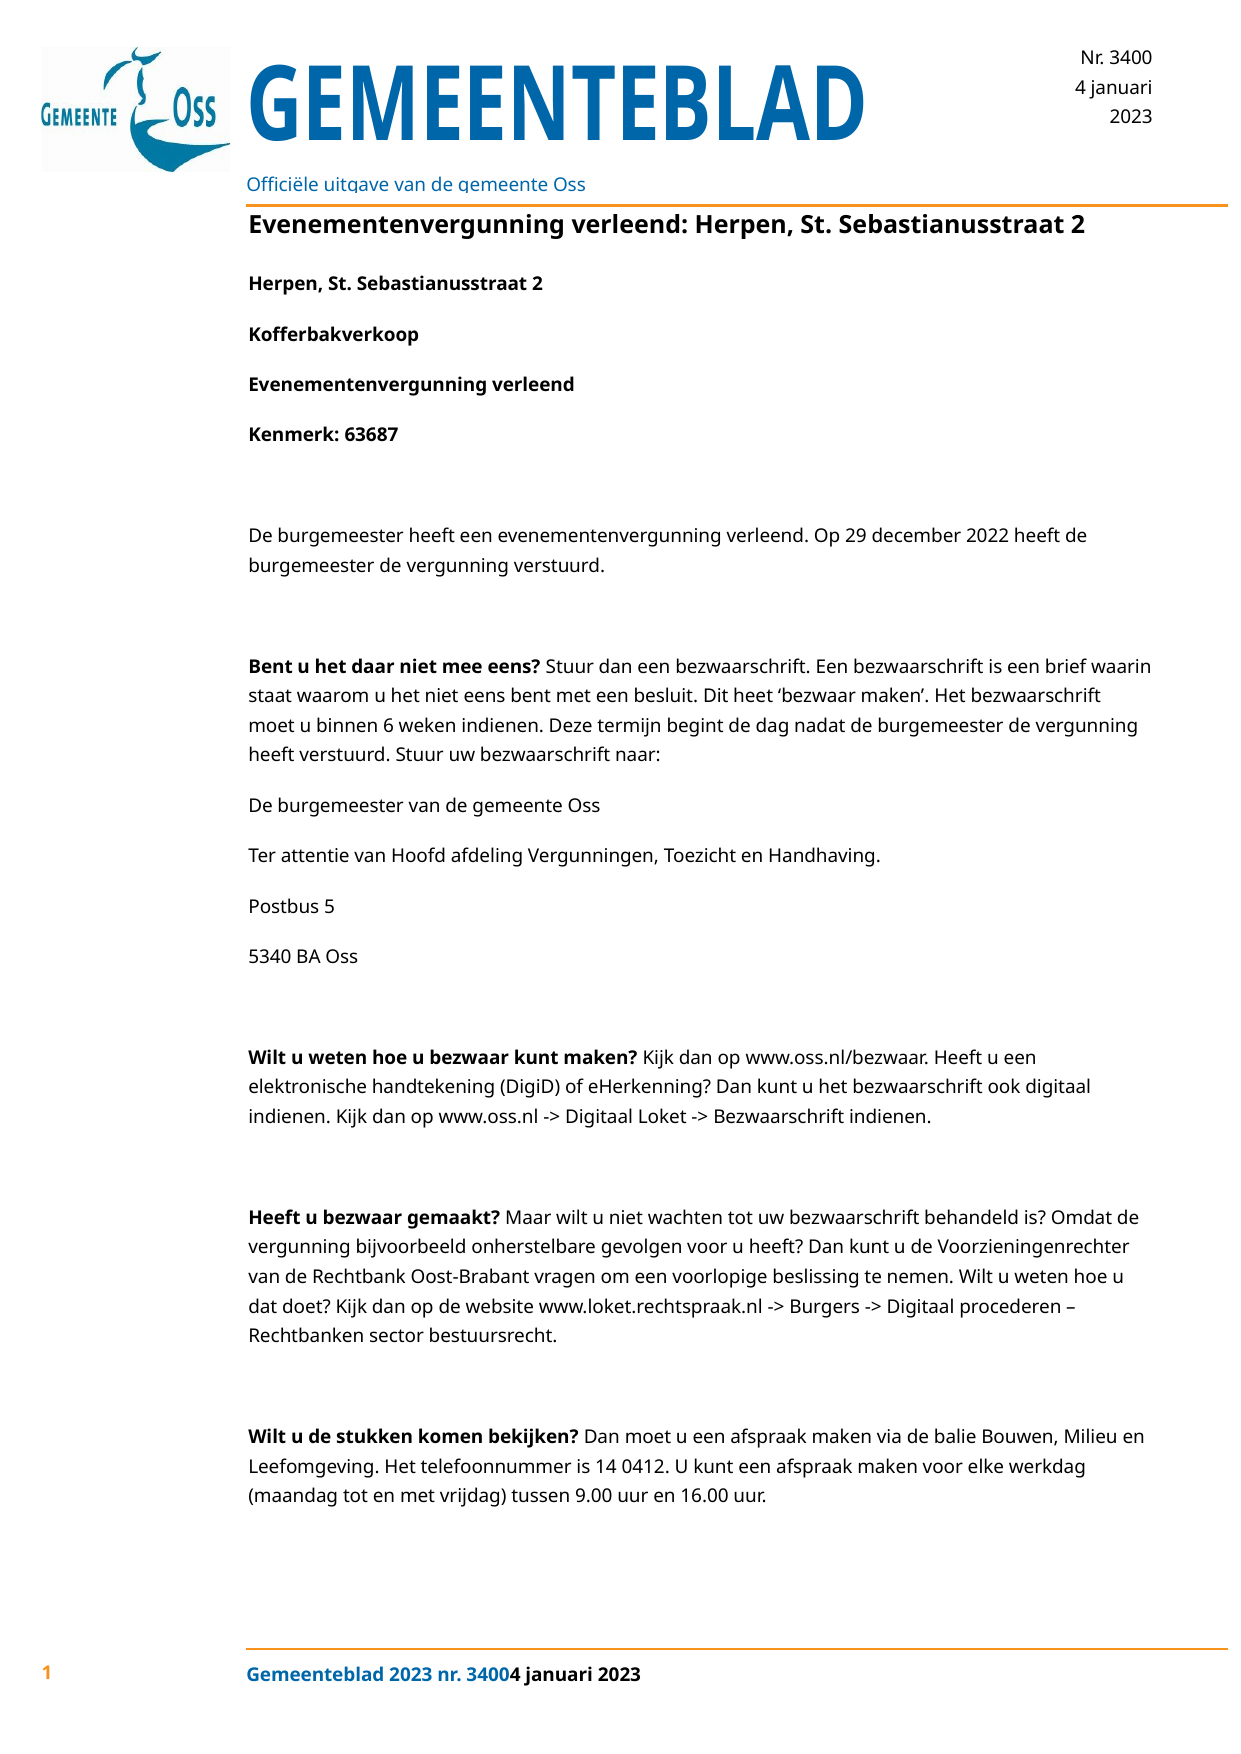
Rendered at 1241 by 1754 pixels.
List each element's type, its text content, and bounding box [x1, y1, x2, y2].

text Wilt u weten hoe u bezwaar kunt maken? Kijk dan op www.oss.nl/bezwaar. Heeft u een elektronische handtekening (DigiD) of eHerkenning? Dan kunt u het bezwaarschrift ook digitaal indienen. Kijk dan op www.oss.nl -> Digitaal Loket -> Bezwaarschrift indienen. [248, 1044, 1152, 1129]
text De burgemeester heeft een evenementenvergunning verleend. Op 29 december 2022 heeft de burgemeester de vergunning verstuurd. [248, 522, 1152, 578]
text Evenementenvergunning verleend [248, 371, 1152, 397]
picture [41, 47, 231, 172]
text Heeft u bezwaar gemaakt? Maar wilt u niet wachten tot uw bezwaarschrift behandeld is? Omdat de vergunning bijvoorbeeld onherstelbare gevolgen voor u heeft? Dan kunt u de Voorzieningenrechter van de Rechtbank Oost-Brabant vragen om een voorlopige beslissing te nemen. Wilt u weten hoe u dat doet? Kijk dan op de website www.loket.rechtspraak.nl -> Burgers -> Digitaal procederen – Rechtbanken sector bestuursrecht. [248, 1204, 1152, 1348]
text 5340 BA Oss [248, 943, 1152, 969]
text Ter attentie van Hoofd afdeling Vergunningen, Toezicht en Handhaving. [248, 842, 1152, 868]
text Herpen, St. Sebastianusstraat 2 [248, 270, 1152, 296]
text Wilt u de stukken komen bekijken? Dan moet u een afspraak maken via de balie Bouwen, Milieu en Leefomgeving. Het telefoonnummer is 14 0412. U kunt een afspraak maken voor elke werkdag (maandag tot en met vrijdag) tussen 9.00 uur en 16.00 uur. [248, 1423, 1152, 1508]
text Evenementenvergunning verleend: Herpen, St. Sebastianusstraat 2 [248, 207, 1152, 241]
text Postbus 5 [248, 893, 1152, 918]
text Kenmerk: 63687 [248, 422, 1152, 447]
text Bent u het daar niet mee eens? Stuur dan een bezwaarschrift. Een bezwaarschrift is een brief waarin staat waarom u het niet eens bent met een besluit. Dit heet ‘bezwaar maken’. Het bezwaarschrift moet u binnen 6 weken indienen. Deze termijn begint de dag nadat de burgemeester de vergunning heeft verstuurd. Stuur uw bezwaarschrift naar: [248, 653, 1152, 767]
text De burgemeester van de gemeente Oss [248, 792, 1152, 818]
text Kofferbakverkoop [248, 321, 1152, 346]
